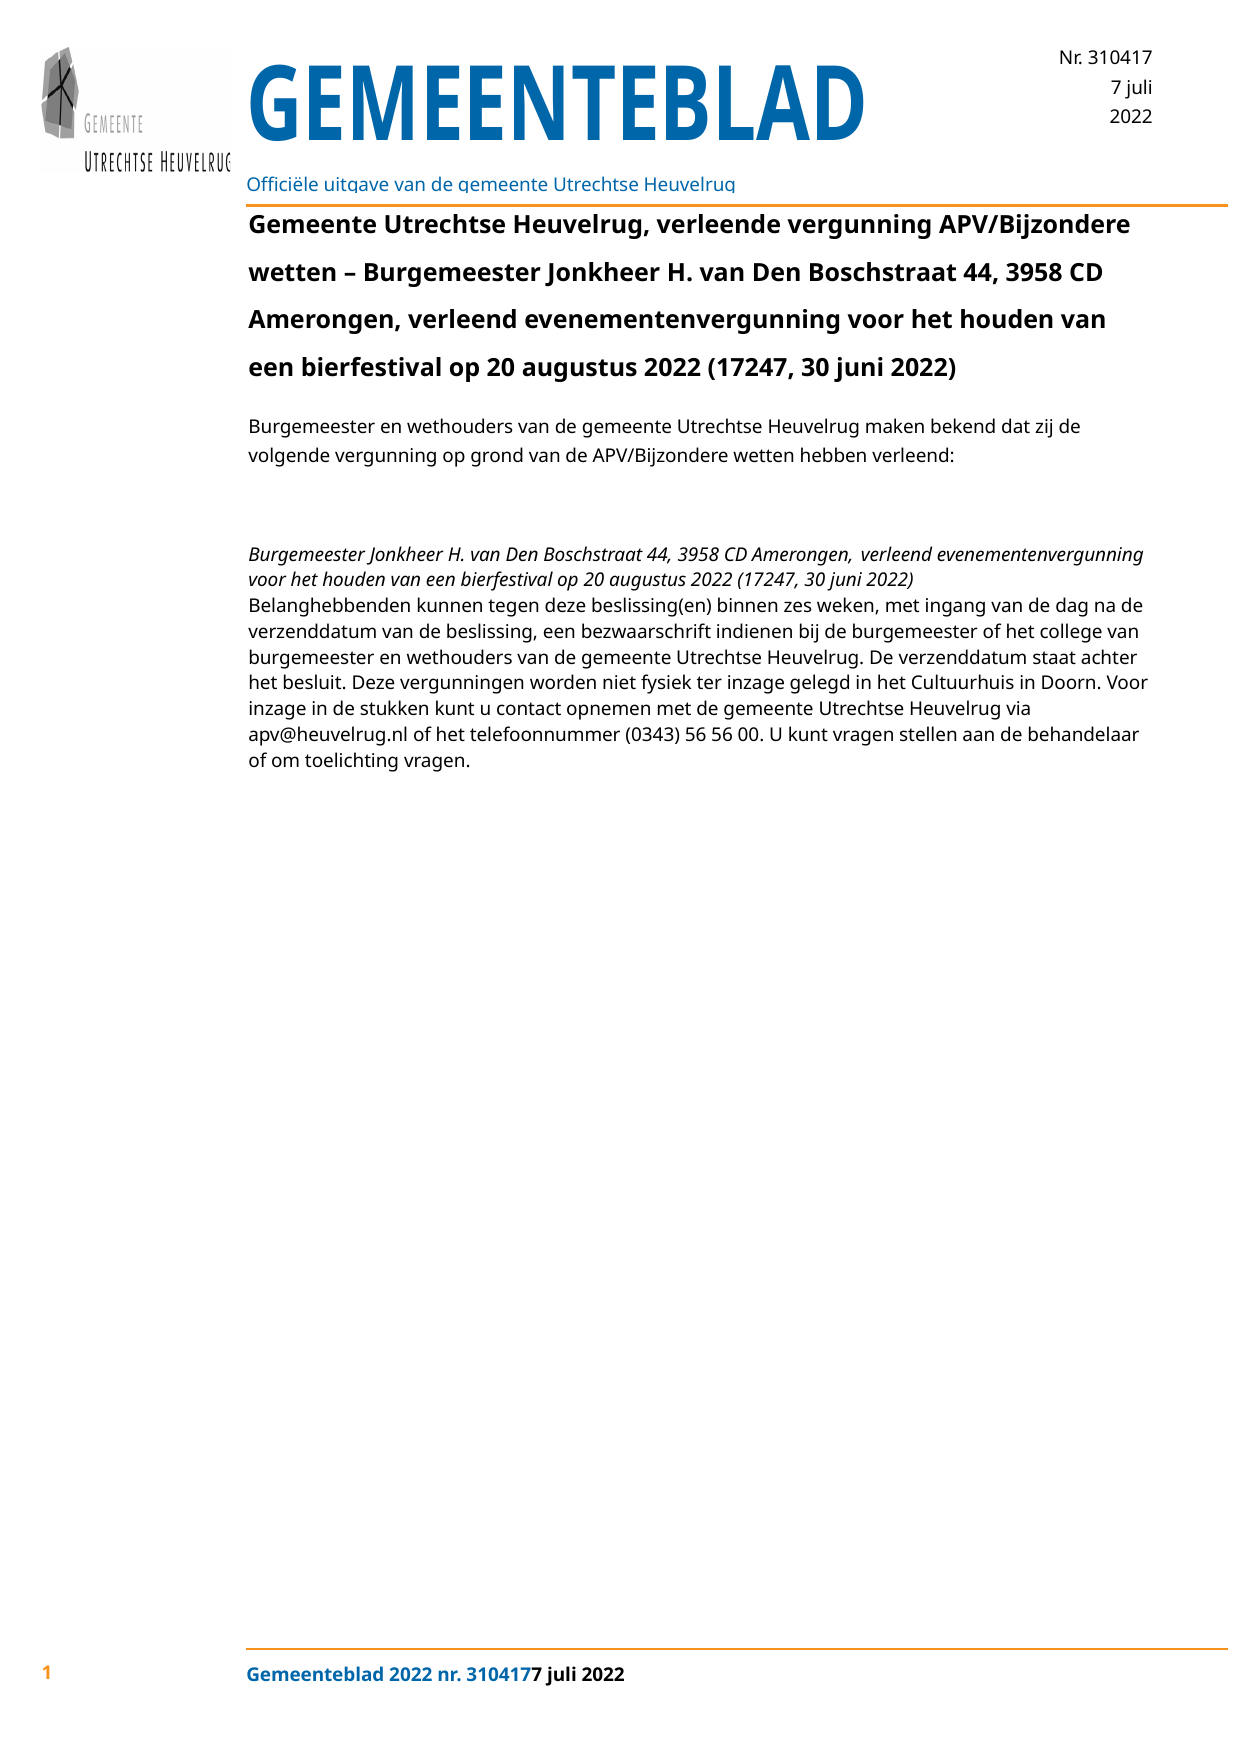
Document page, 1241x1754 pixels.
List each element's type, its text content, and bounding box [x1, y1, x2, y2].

text Burgemeester en wethouders van de gemeente Utrechtse Heuvelrug maken bekend dat zij de volgende vergunning op grond van de APV/Bijzondere wetten hebben verleend: [248, 413, 1152, 468]
text Burgemeester Jonkheer H. van Den Boschstraat 44, 3958 CD Amerongen, verleend evenementenvergunning voor het houden van een bierfestival op 20 augustus 2022 (17247, 30 juni 2022) [248, 541, 1152, 592]
text Gemeente Utrechtse Heuvelrug, verleende vergunning APV/Bijzondere wetten – Burgemeester Jonkheer H. van Den Boschstraat 44, 3958 CD Amerongen, verleend evenementenvergunning voor het houden van een bierfestival op 20 augustus 2022 (17247, 30 juni 2022) [248, 207, 1152, 384]
picture [41, 47, 231, 172]
text Belanghebbenden kunnen tegen deze beslissing(en) binnen zes weken, met ingang van de dag na de verzenddatum van de beslissing, een bezwaarschrift indienen bij de burgemeester of het college van burgemeester en wethouders van de gemeente Utrechtse Heuvelrug. De verzenddatum staat achter het besluit. Deze vergunningen worden niet fysiek ter inzage gelegd in het Cultuurhuis in Doorn. Voor inzage in de stukken kunt u contact opnemen met de gemeente Utrechtse Heuvelrug via apv@heuvelrug.nl of het telefoonnummer (0343) 56 56 00. U kunt vragen stellen aan de behandelaar of om toelichting vragen. [248, 592, 1152, 772]
